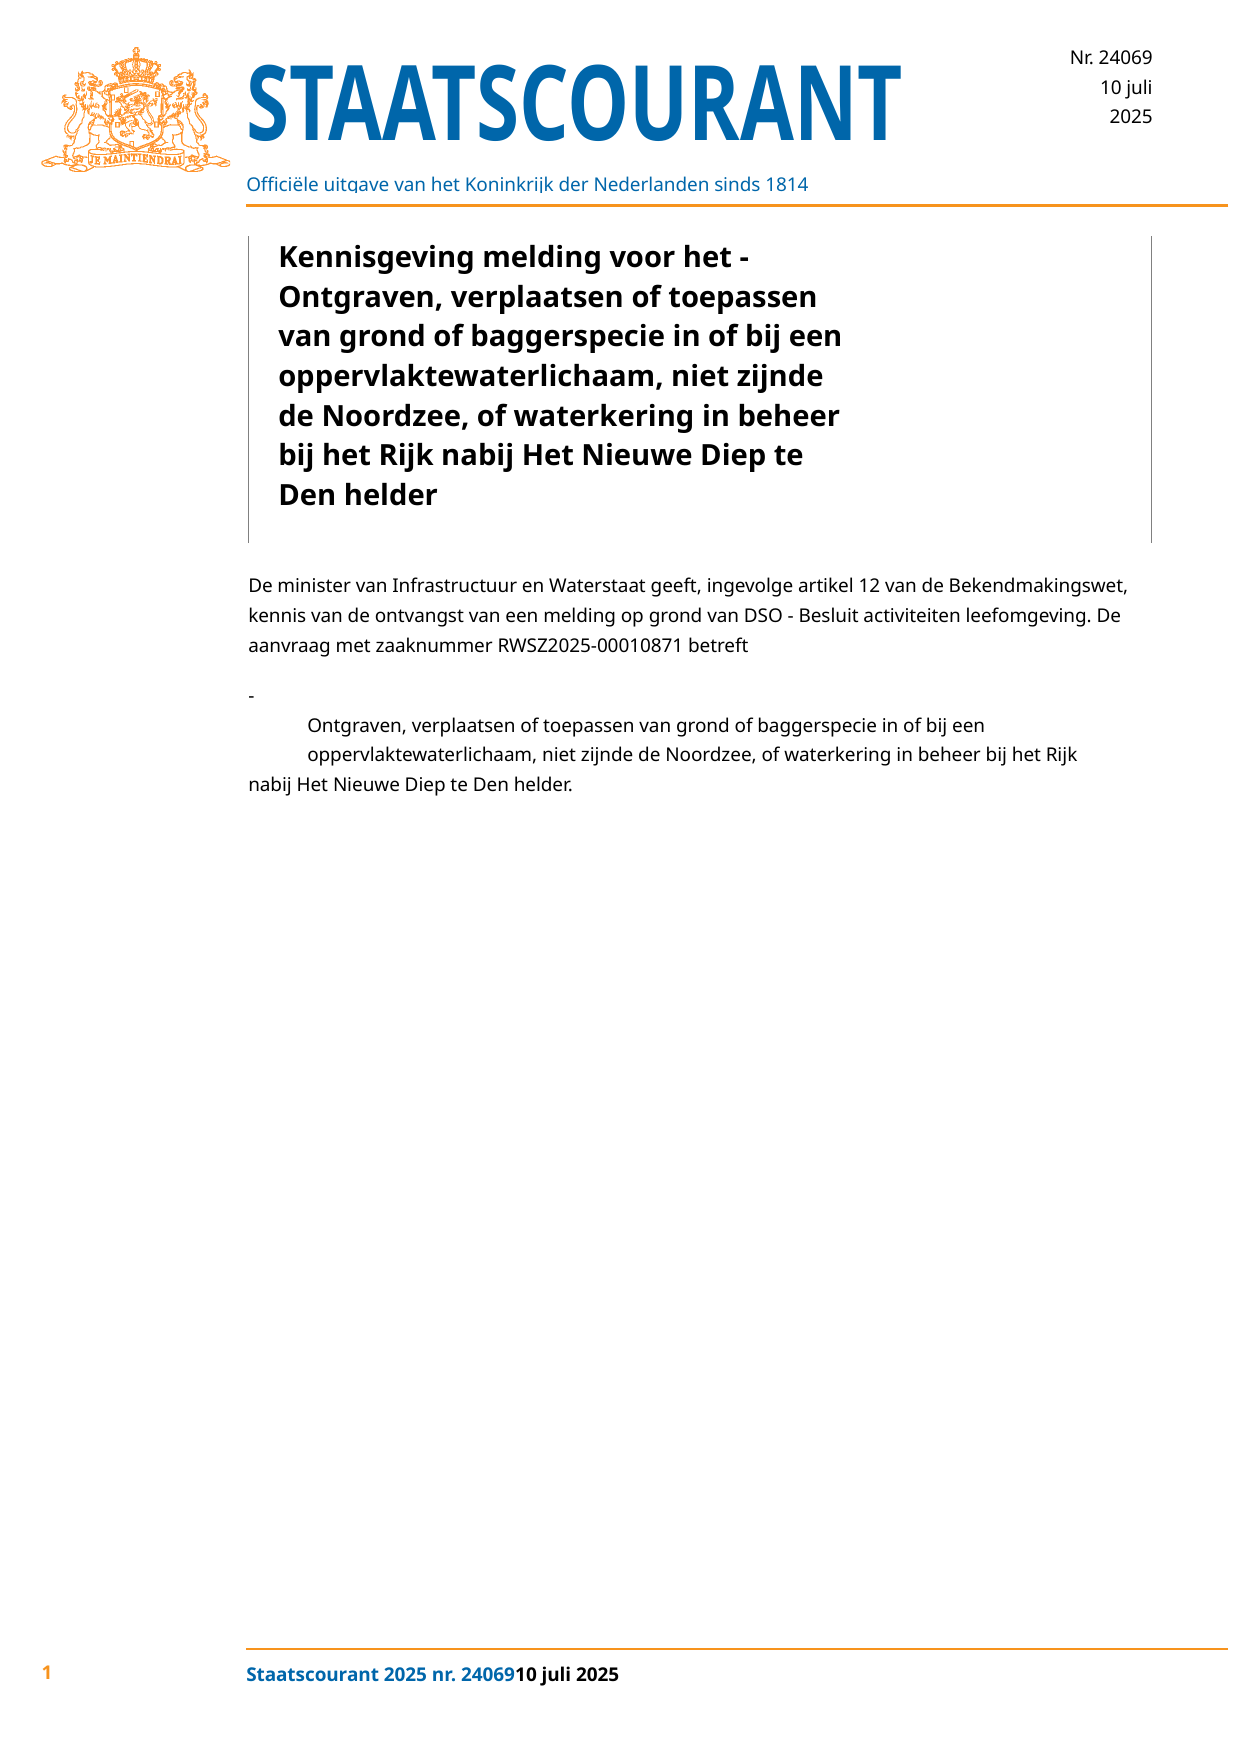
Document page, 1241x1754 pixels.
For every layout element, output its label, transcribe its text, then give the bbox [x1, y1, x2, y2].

table_header [850, 236, 912, 413]
text nabij Het Nieuwe Diep te Den helder. [248, 771, 1152, 797]
table_header [850, 414, 1151, 543]
picture [41, 47, 231, 172]
list Ontgraven, verplaatsen of toepassen van grond of baggerspecie in of bij een oppervlaktewaterlichaam, niet zijnde de Noordzee, of waterkering in beheer bij het Rijk [248, 712, 1152, 767]
table_header [1090, 236, 1151, 413]
text De minister van Infrastructuur en Waterstaat geeft, ingevolge artikel 12 van de Bekendmakingswet, kennis van de ontvangst van een melding op grond van DSO - Besluit activiteiten leefomgeving. De aanvraag met zaaknummer RWSZ2025-00010871 betreft [248, 573, 1152, 658]
picture [912, 236, 1090, 414]
table_header Kennisgeving melding voor het -Ontgraven, verplaatsen of toepassen van grond of baggerspecie in of bij een oppervlaktewaterlichaam, niet zijnde de Noordzee, of waterkering in beheer bij het Rijk nabij Het Nieuwe Diep te Den helder [249, 236, 850, 543]
